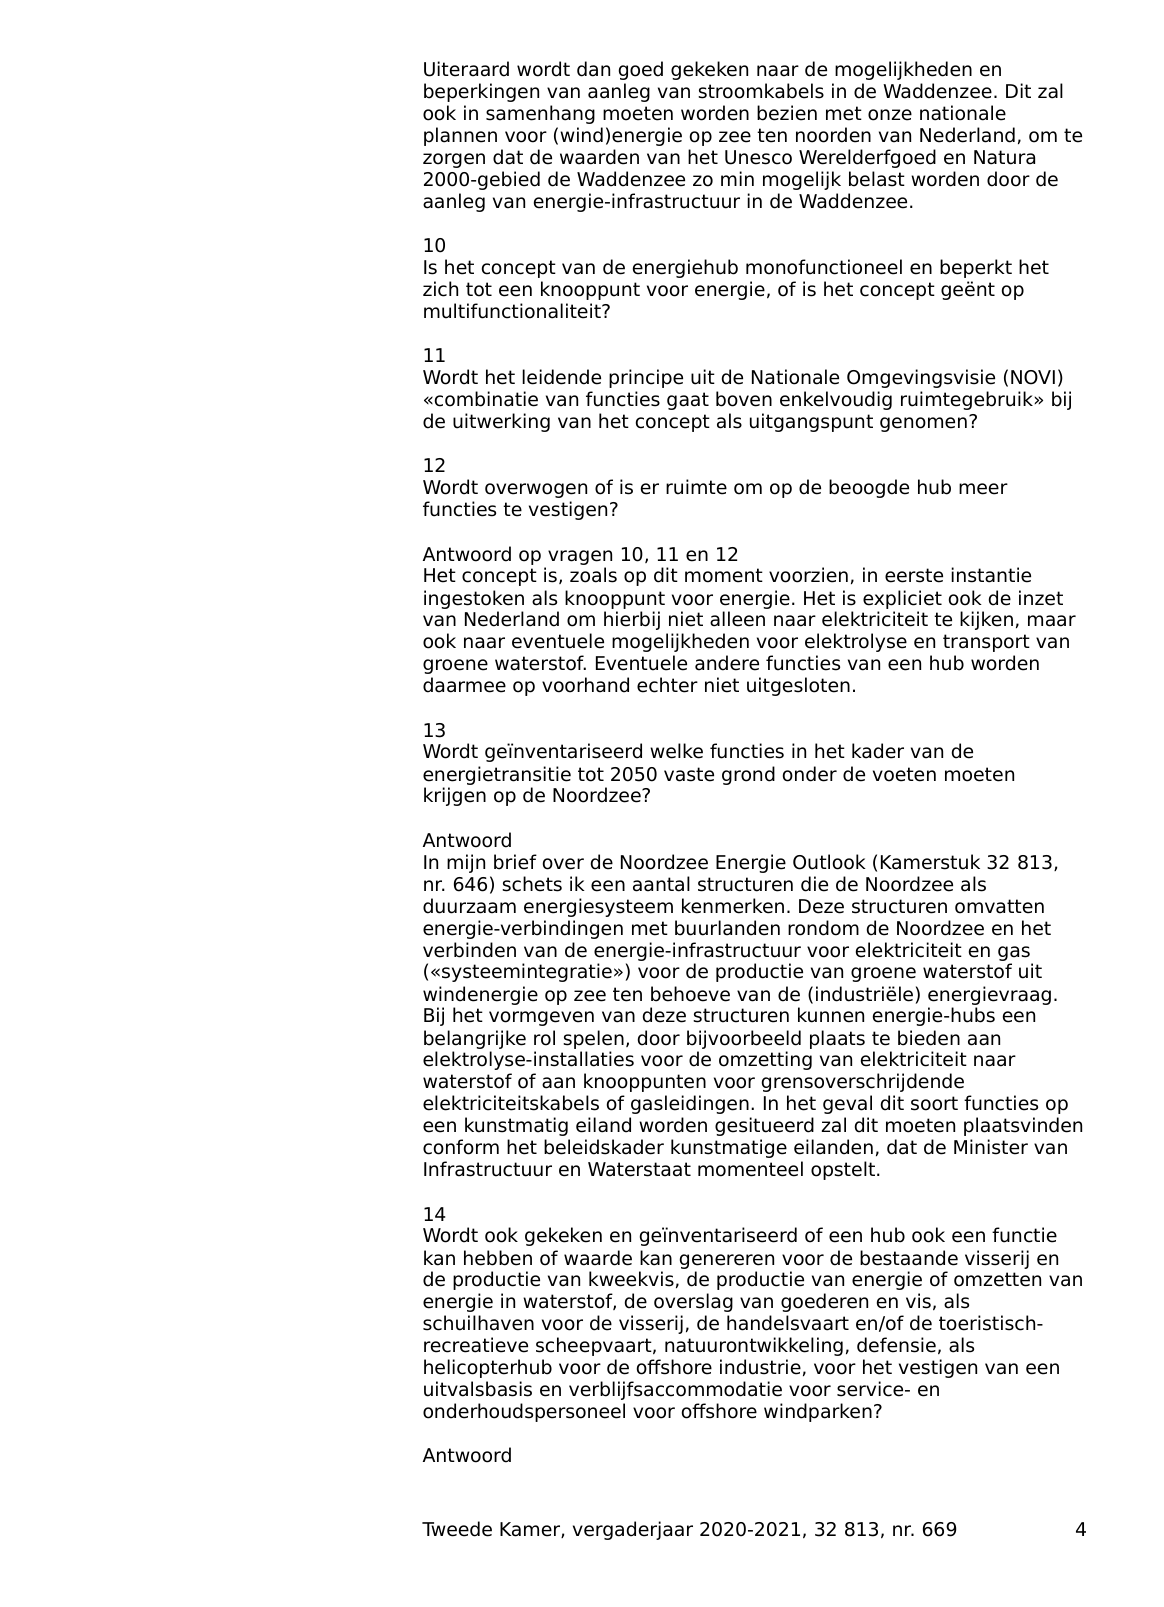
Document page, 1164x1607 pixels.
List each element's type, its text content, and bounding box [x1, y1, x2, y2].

text 13 [422, 719, 1087, 741]
text Bij het vormgeven van deze structuren kunnen energie-hubs een belangrijke rol spelen, door bijvoorbeeld plaats te bieden aan elektrolyse-installaties voor de omzetting van elektriciteit naar waterstof of aan knooppunten voor grensoverschrijdende elektriciteitskabels of gasleidingen. In het geval dit soort functies op een kunstmatig eiland worden gesitueerd zal dit moeten plaatsvinden conform het beleidskader kunstmatige eilanden, dat de Minister van Infrastructuur en Waterstaat momenteel opstelt. [422, 1005, 1087, 1181]
text Het concept is, zoals op dit moment voorzien, in eerste instantie ingestoken als knooppunt voor energie. Het is expliciet ook de inzet van Nederland om hierbij niet alleen naar elektriciteit te kijken, maar ook naar eventuele mogelijkheden voor elektrolyse en transport van groene waterstof. Eventuele andere functies van een hub worden daarmee op voorhand echter niet uitgesloten. [422, 565, 1087, 697]
text Wordt ook gekeken en geïnventariseerd of een hub ook een functie kan hebben of waarde kan genereren voor de bestaande visserij en de productie van kweekvis, de productie van energie of omzetten van energie in waterstof, de overslag van goederen en vis, als schuilhaven voor de visserij, de handelsvaart en/of de toeristisch-recreatieve scheepvaart, natuurontwikkeling, defensie, als helicopterhub voor de offshore industrie, voor het vestigen van een uitvalsbasis en verblijfsaccommodatie voor service- en onderhoudspersoneel voor offshore windparken? [422, 1225, 1087, 1423]
text In mijn brief over de Noordzee Energie Outlook (Kamerstuk 32 813, nr. 646) schets ik een aantal structuren die de Noordzee als duurzaam energiesysteem kenmerken. Deze structuren omvatten energie-verbindingen met buurlanden rondom de Noordzee en het verbinden van de energie-infrastructuur voor elektriciteit en gas («systeemintegratie») voor de productie van groene waterstof uit windenergie op zee ten behoeve van de (industriële) energievraag. [422, 852, 1087, 1005]
text Wordt overwogen of is er ruimte om op de beoogde hub meer functies te vestigen? [422, 477, 1087, 521]
text 12 [422, 455, 1087, 477]
text 14 [422, 1203, 1087, 1225]
text Is het concept van de energiehub monofunctioneel en beperkt het zich tot een knooppunt voor energie, of is het concept geënt op multifunctionaliteit? [422, 257, 1087, 323]
text Antwoord [422, 829, 1087, 852]
text 11 [422, 345, 1087, 367]
text Wordt het leidende principe uit de Nationale Omgevingsvisie (NOVI) «combinatie van functies gaat boven enkelvoudig ruimtegebruik» bij de uitwerking van het concept als uitgangspunt genomen? [422, 367, 1087, 433]
text Uiteraard wordt dan goed gekeken naar de mogelijkheden en beperkingen van aanleg van stroomkabels in de Waddenzee. Dit zal ook in samenhang moeten worden bezien met onze nationale plannen voor (wind)energie op zee ten noorden van Nederland, om te zorgen dat de waarden van het Unesco Werelderfgoed en Natura 2000-gebied de Waddenzee zo min mogelijk belast worden door de aanleg van energie-infrastructuur in de Waddenzee. [422, 59, 1087, 213]
text 10 [422, 235, 1087, 257]
text Antwoord op vragen 10, 11 en 12 [422, 543, 1087, 565]
text Wordt geïnventariseerd welke functies in het kader van de energietransitie tot 2050 vaste grond onder de voeten moeten krijgen op de Noordzee? [422, 741, 1087, 807]
text Antwoord [422, 1445, 1087, 1467]
